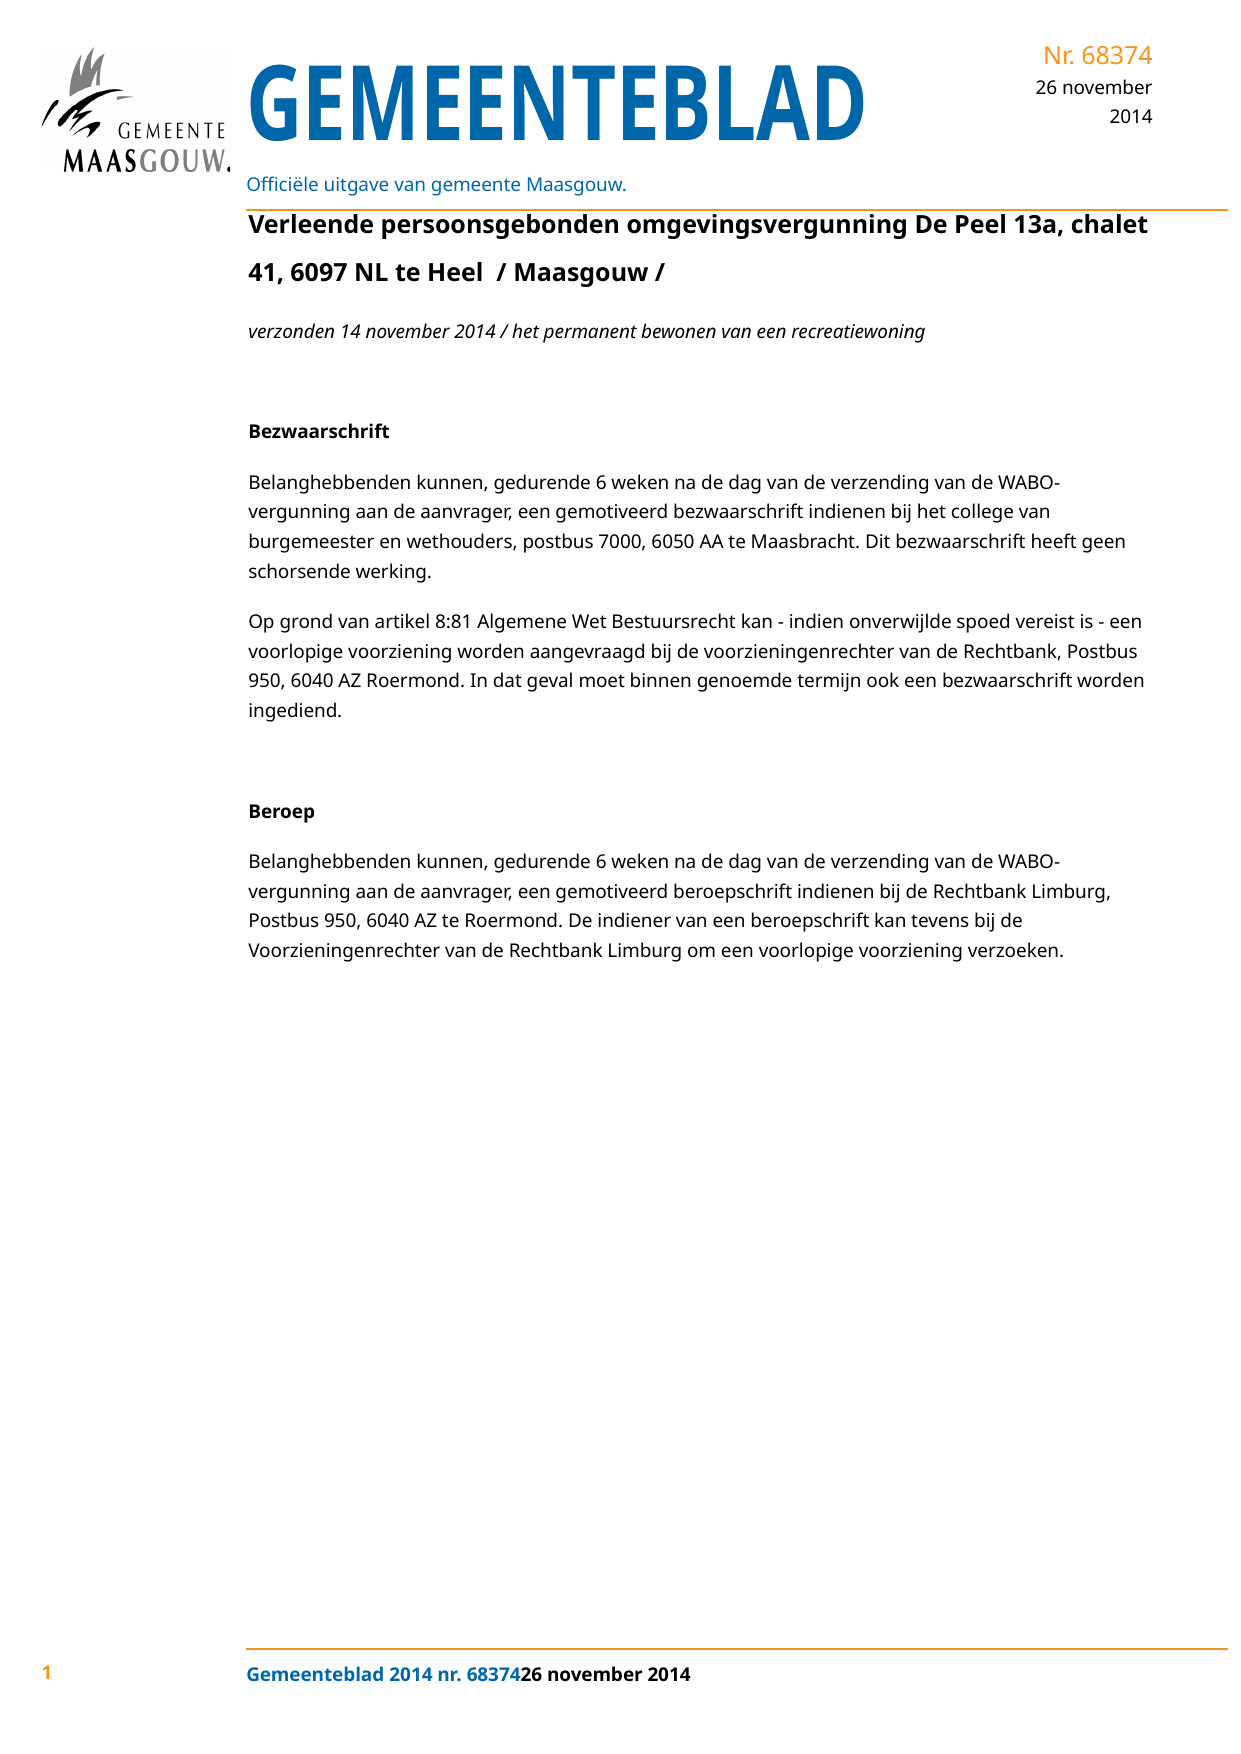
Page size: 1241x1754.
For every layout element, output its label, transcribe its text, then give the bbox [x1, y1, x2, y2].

text Verleende persoonsgebonden omgevingsvergunning De Peel 13a, chalet 41, 6097 NL te Heel / Maasgouw / [248, 211, 1152, 288]
text Bezwaarschrift [248, 419, 1152, 444]
text Belanghebbenden kunnen, gedurende 6 weken na de dag van de verzending van de WABO-vergunning aan de aanvrager, een gemotiveerd bezwaarschrift indienen bij het college van burgemeester en wethouders, postbus 7000, 6050 AA te Maasbracht. Dit bezwaarschrift heeft geen schorsende werking. [248, 469, 1152, 584]
picture [41, 47, 231, 172]
text Beroep [248, 798, 1152, 824]
text Op grond van artikel 8:81 Algemene Wet Bestuursrecht kan - indien onverwijlde spoed vereist is - een voorlopige voorziening worden aangevraagd bij de voorzieningenrechter van de Rechtbank, Postbus 950, 6040 AZ Roermond. In dat geval moet binnen genoemde termijn ook een bezwaarschrift worden ingediend. [248, 608, 1152, 723]
text Belanghebbenden kunnen, gedurende 6 weken na de dag van de verzending van de WABO-vergunning aan de aanvrager, een gemotiveerd beroepschrift indienen bij de Rechtbank Limburg, Postbus 950, 6040 AZ te Roermond. De indiener van een beroepschrift kan tevens bij de Voorzieningenrechter van de Rechtbank Limburg om een voorlopige voorziening verzoeken. [248, 848, 1152, 963]
text verzonden 14 november 2014 / het permanent bewonen van een recreatiewoning [248, 318, 1152, 344]
